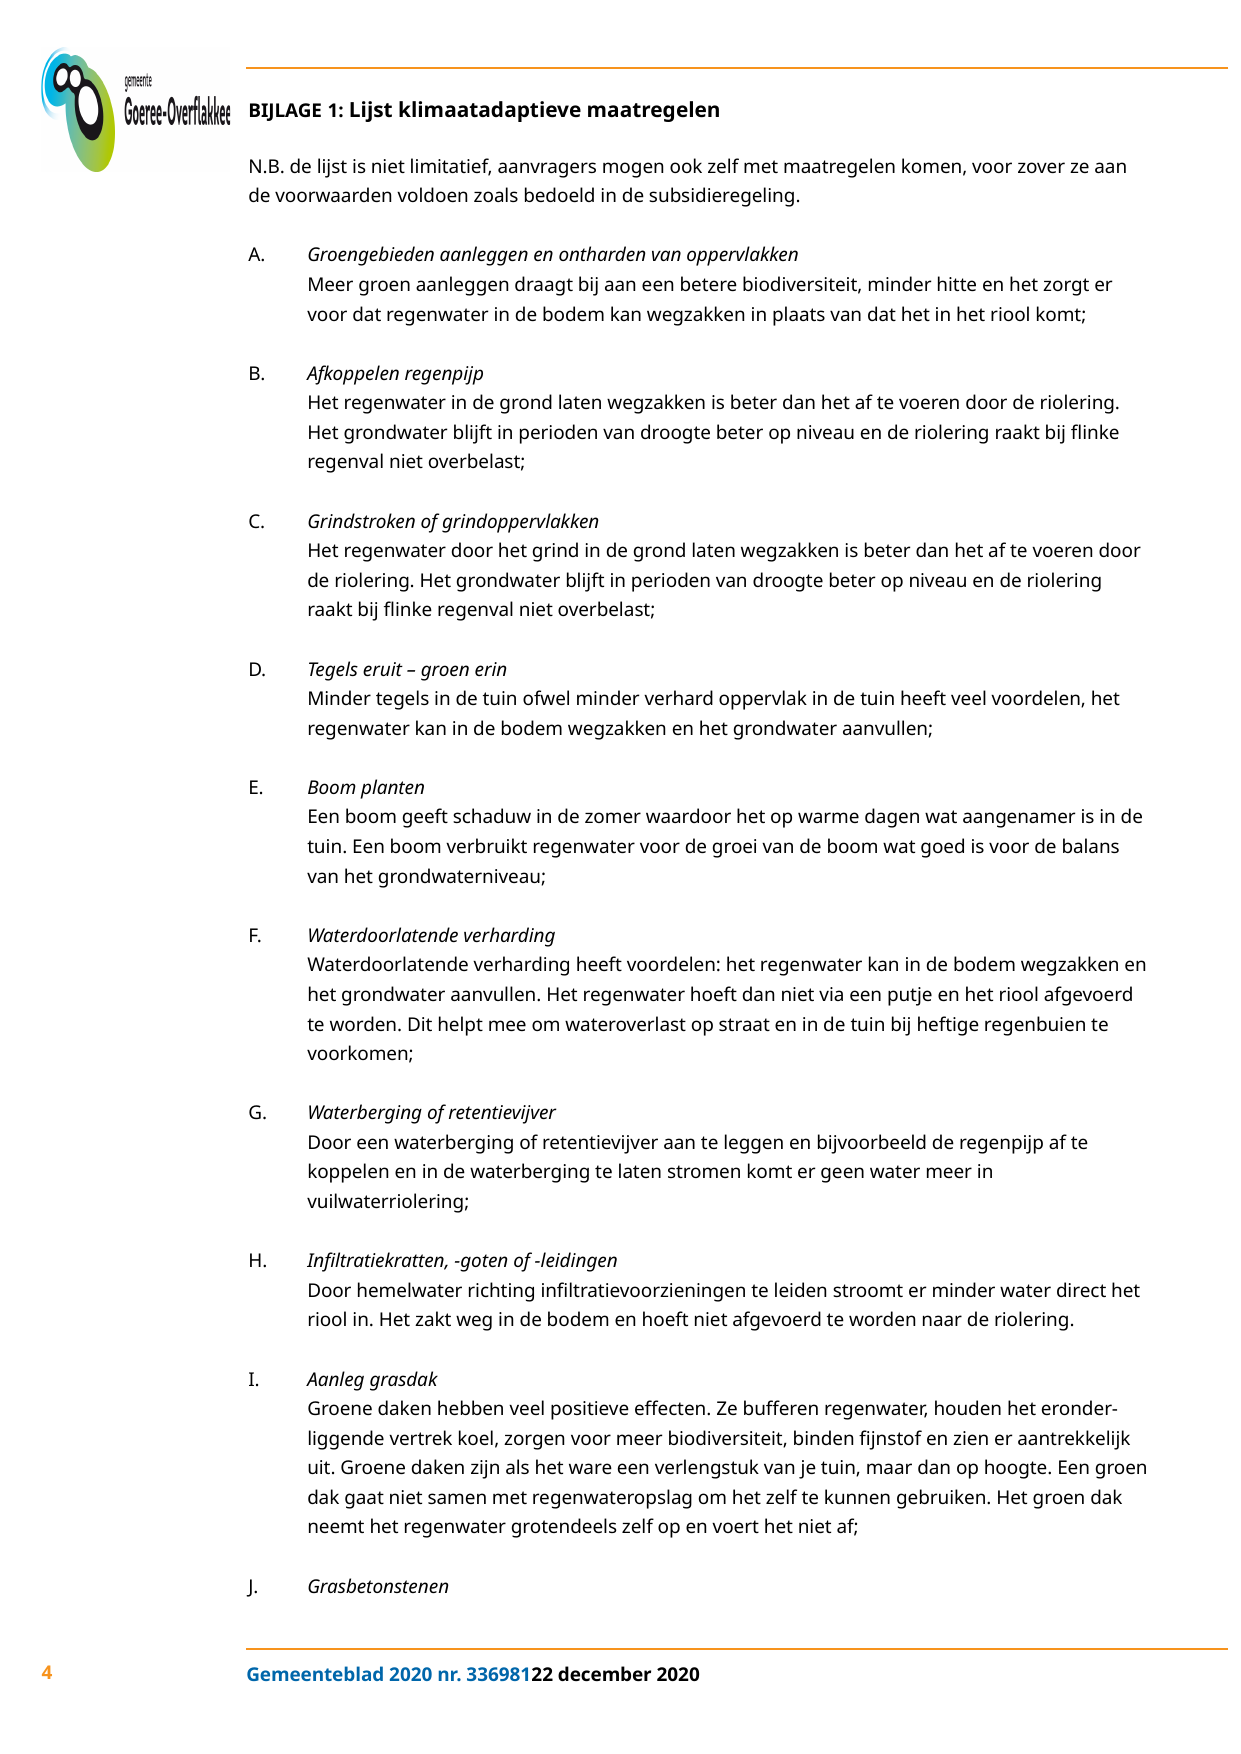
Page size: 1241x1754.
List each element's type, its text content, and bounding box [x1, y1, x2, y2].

list Grindstroken of grindoppervlakken [248, 508, 1152, 534]
list Boom planten [248, 774, 1152, 800]
list Het regenwater door het grind in de grond laten wegzakken is beter dan het af te voeren door de riolering. Het grondwater blijft in perioden van droogte beter op niveau en de riolering raakt bij flinke regenval niet overbelast; [248, 537, 1152, 622]
list Afkoppelen regenpijp [248, 360, 1152, 386]
text N.B. de lijst is niet limitatief, aanvragers mogen ook zelf met maatregelen komen, voor zover ze aan de voorwaarden voldoen zoals bedoeld in de subsidieregeling. [248, 153, 1152, 208]
list Een boom geeft schaduw in de zomer waardoor het op warme dagen wat aangenamer is in de tuin. Een boom verbruikt regenwater voor de groei van de boom wat goed is voor de balans van het grondwaterniveau; [248, 804, 1152, 889]
list Door een waterberging of retentievijver aan te leggen en bijvoorbeeld de regenpijp af te koppelen en in de waterberging te laten stromen komt er geen water meer in vuilwaterriolering; [248, 1129, 1152, 1214]
list Het regenwater in de grond laten wegzakken is beter dan het af te voeren door de riolering. Het grondwater blijft in perioden van droogte beter op niveau en de riolering raakt bij flinke regenval niet overbelast; [248, 389, 1152, 474]
list Minder tegels in de tuin ofwel minder verhard oppervlak in de tuin heeft veel voordelen, het regenwater kan in de bodem wegzakken en het grondwater aanvullen; [248, 685, 1152, 741]
picture [41, 47, 231, 172]
text BIJLAGE 1: Lijst klimaatadaptieve maatregelen [248, 95, 1152, 123]
list Waterdoorlatende verharding heeft voordelen: het regenwater kan in de bodem wegzakken en het grondwater aanvullen. Het regenwater hoeft dan niet via een putje en het riool afgevoerd te worden. Dit helpt mee om wateroverlast op straat en in de tuin bij heftige regenbuien te voorkomen; [248, 952, 1152, 1066]
list Groengebieden aanleggen en ontharden van oppervlakken [248, 242, 1152, 267]
list Infiltratiekratten, -goten of -leidingen [248, 1247, 1152, 1273]
list Aanleg grasdak [248, 1366, 1152, 1392]
list Groene daken hebben veel positieve effecten. Ze bufferen regenwater, houden het eronder-liggende vertrek koel, zorgen voor meer biodiversiteit, binden fijnstof en zien er aantrekkelijk uit. Groene daken zijn als het ware een verlengstuk van je tuin, maar dan op hoogte. Een groen dak gaat niet samen met regenwateropslag om het zelf te kunnen gebruiken. Het groen dak neemt het regenwater grotendeels zelf op en voert het niet af; [248, 1395, 1152, 1539]
list Grasbetonstenen [248, 1573, 1152, 1599]
list Waterberging of retentievijver [248, 1099, 1152, 1125]
list Door hemelwater richting infiltratievoorzieningen te leiden stroomt er minder water direct het riool in. Het zakt weg in de bodem en hoeft niet afgevoerd te worden naar de riolering. [248, 1277, 1152, 1332]
list Tegels eruit – groen erin [248, 656, 1152, 682]
list Meer groen aanleggen draagt bij aan een betere biodiversiteit, minder hitte en het zorgt er voor dat regenwater in de bodem kan wegzakken in plaats van dat het in het riool komt; [248, 271, 1152, 327]
list Waterdoorlatende verharding [248, 922, 1152, 948]
